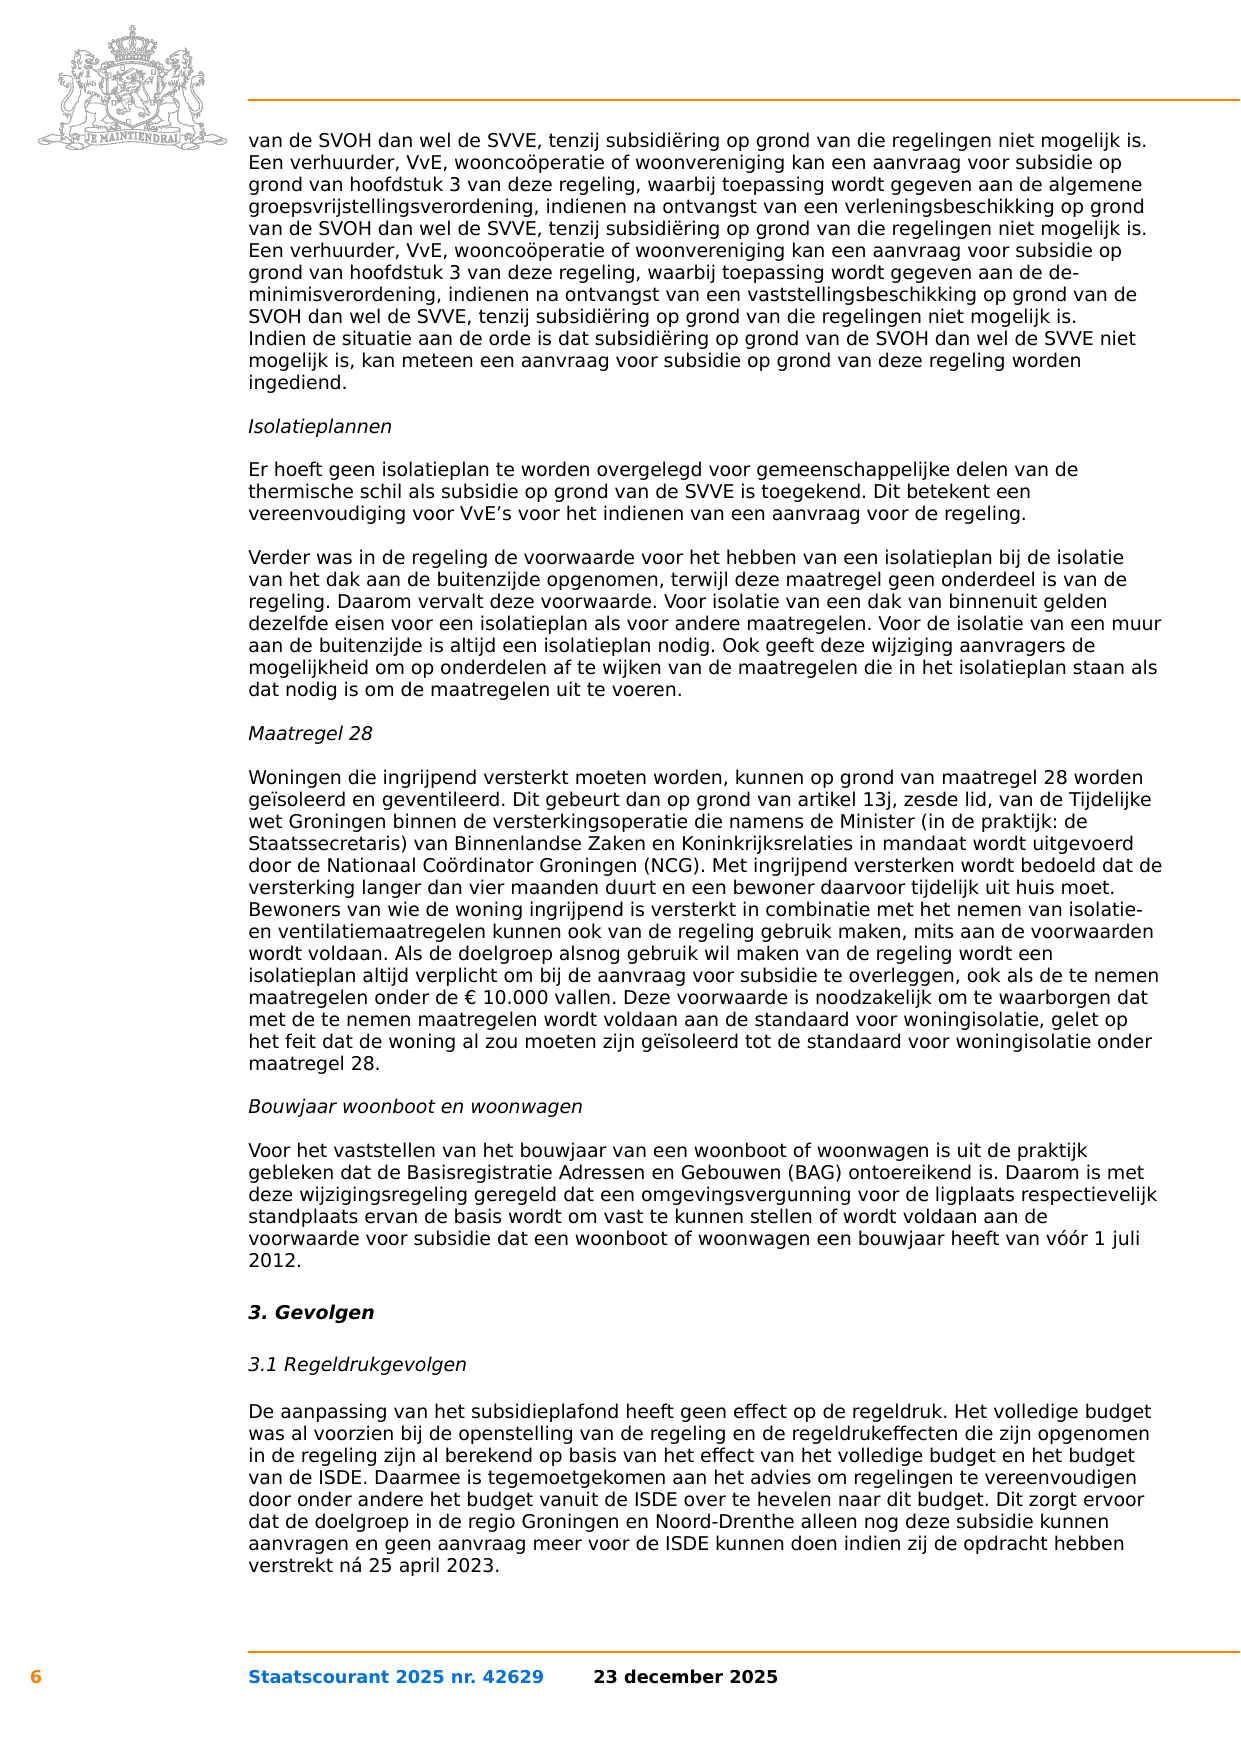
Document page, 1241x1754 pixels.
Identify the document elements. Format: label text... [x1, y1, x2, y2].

text Indien de situatie aan de orde is dat subsidiëring op grond van de SVOH dan wel de SVVE niet mogelijk is, kan meteen een aanvraag voor subsidie op grond van deze regeling worden ingediend. [248, 328, 1163, 394]
text Woningen die ingrijpend versterkt moeten worden, kunnen op grond van maatregel 28 worden geïsoleerd en geventileerd. Dit gebeurt dan op grond van artikel 13j, zesde lid, van de Tijdelijke wet Groningen binnen de versterkingsoperatie die namens de Minister (in de praktijk: de Staatssecretaris) van Binnenlandse Zaken en Koninkrijksrelaties in mandaat wordt uitgevoerd door de Nationaal Coördinator Groningen (NCG). Met ingrijpend versterken wordt bedoeld dat de versterking langer dan vier maanden duurt en een bewoner daarvoor tijdelijk uit huis moet. Bewoners van wie de woning ingrijpend is versterkt in combinatie met het nemen van isolatie- en ventilatiemaatregelen kunnen ook van de regeling gebruik maken, mits aan de voorwaarden wordt voldaan. Als de doelgroep alsnog gebruik wil maken van de regeling wordt een isolatieplan altijd verplicht om bij de aanvraag voor subsidie te overleggen, ook als de te nemen maatregelen onder de € 10.000 vallen. Deze voorwaarde is noodzakelijk om te waarborgen dat met de te nemen maatregelen wordt voldaan aan de standaard voor woningisolatie, gelet op het feit dat de woning al zou moeten zijn geïsoleerd tot de standaard voor woningisolatie onder maatregel 28. [248, 767, 1163, 1074]
text Voor het vaststellen van het bouwjaar van een woonboot of woonwagen is uit de praktijk gebleken dat de Basisregistratie Adressen en Gebouwen (BAG) ontoereikend is. Daarom is met deze wijzigingsregeling geregeld dat een omgevingsvergunning voor de ligplaats respectievelijk standplaats ervan de basis wordt om vast te kunnen stellen of wordt voldaan aan de voorwaarde voor subsidie dat een woonboot of woonwagen een bouwjaar heeft van vóór 1 juli 2012. [248, 1140, 1163, 1272]
subtitle Isolatieplannen [248, 416, 1163, 437]
picture [38, 25, 227, 150]
text Er hoeft geen isolatieplan te worden overgelegd voor gemeenschappelijke delen van de thermische schil als subsidie op grond van de SVVE is toegekend. Dit betekent een vereenvoudiging voor VvE’s voor het indienen van een aanvraag voor de regeling. [248, 459, 1163, 525]
subtitle Maatregel 28 [248, 723, 1163, 745]
text van de SVOH dan wel de SVVE, tenzij subsidiëring op grond van die regelingen niet mogelijk is. Een verhuurder, VvE, wooncoöperatie of woonvereniging kan een aanvraag voor subsidie op grond van hoofdstuk 3 van deze regeling, waarbij toepassing wordt gegeven aan de algemene groepsvrijstellingsverordening, indienen na ontvangst van een verleningsbeschikking op grond van de SVOH dan wel de SVVE, tenzij subsidiëring op grond van die regelingen niet mogelijk is. Een verhuurder, VvE, wooncoöperatie of woonvereniging kan een aanvraag voor subsidie op grond van hoofdstuk 3 van deze regeling, waarbij toepassing wordt gegeven aan de de-minimisverordening, indienen na ontvangst van een vaststellingsbeschikking op grond van de SVOH dan wel de SVVE, tenzij subsidiëring op grond van die regelingen niet mogelijk is. [248, 130, 1163, 328]
subtitle 3. Gevolgen [248, 1302, 1163, 1324]
subtitle 3.1 Regeldrukgevolgen [248, 1354, 1163, 1376]
text De aanpassing van het subsidieplafond heeft geen effect op de regeldruk. Het volledige budget was al voorzien bij de openstelling van de regeling en de regeldrukeffecten die zijn opgenomen in de regeling zijn al berekend op basis van het effect van het volledige budget en het budget van de ISDE. Daarmee is tegemoetgekomen aan het advies om regelingen te vereenvoudigen door onder andere het budget vanuit de ISDE over te hevelen naar dit budget. Dit zorgt ervoor dat de doelgroep in de regio Groningen en Noord-Drenthe alleen nog deze subsidie kunnen aanvragen en geen aanvraag meer voor de ISDE kunnen doen indien zij de opdracht hebben verstrekt ná 25 april 2023. [248, 1401, 1163, 1577]
subtitle Bouwjaar woonboot en woonwagen [248, 1096, 1163, 1118]
text Verder was in de regeling de voorwaarde voor het hebben van een isolatieplan bij de isolatie van het dak aan de buitenzijde opgenomen, terwijl deze maatregel geen onderdeel is van de regeling. Daarom vervalt deze voorwaarde. Voor isolatie van een dak van binnenuit gelden dezelfde eisen voor een isolatieplan als voor andere maatregelen. Voor de isolatie van een muur aan de buitenzijde is altijd een isolatieplan nodig. Ook geeft deze wijziging aanvragers de mogelijkheid om op onderdelen af te wijken van de maatregelen die in het isolatieplan staan als dat nodig is om de maatregelen uit te voeren. [248, 547, 1163, 701]
